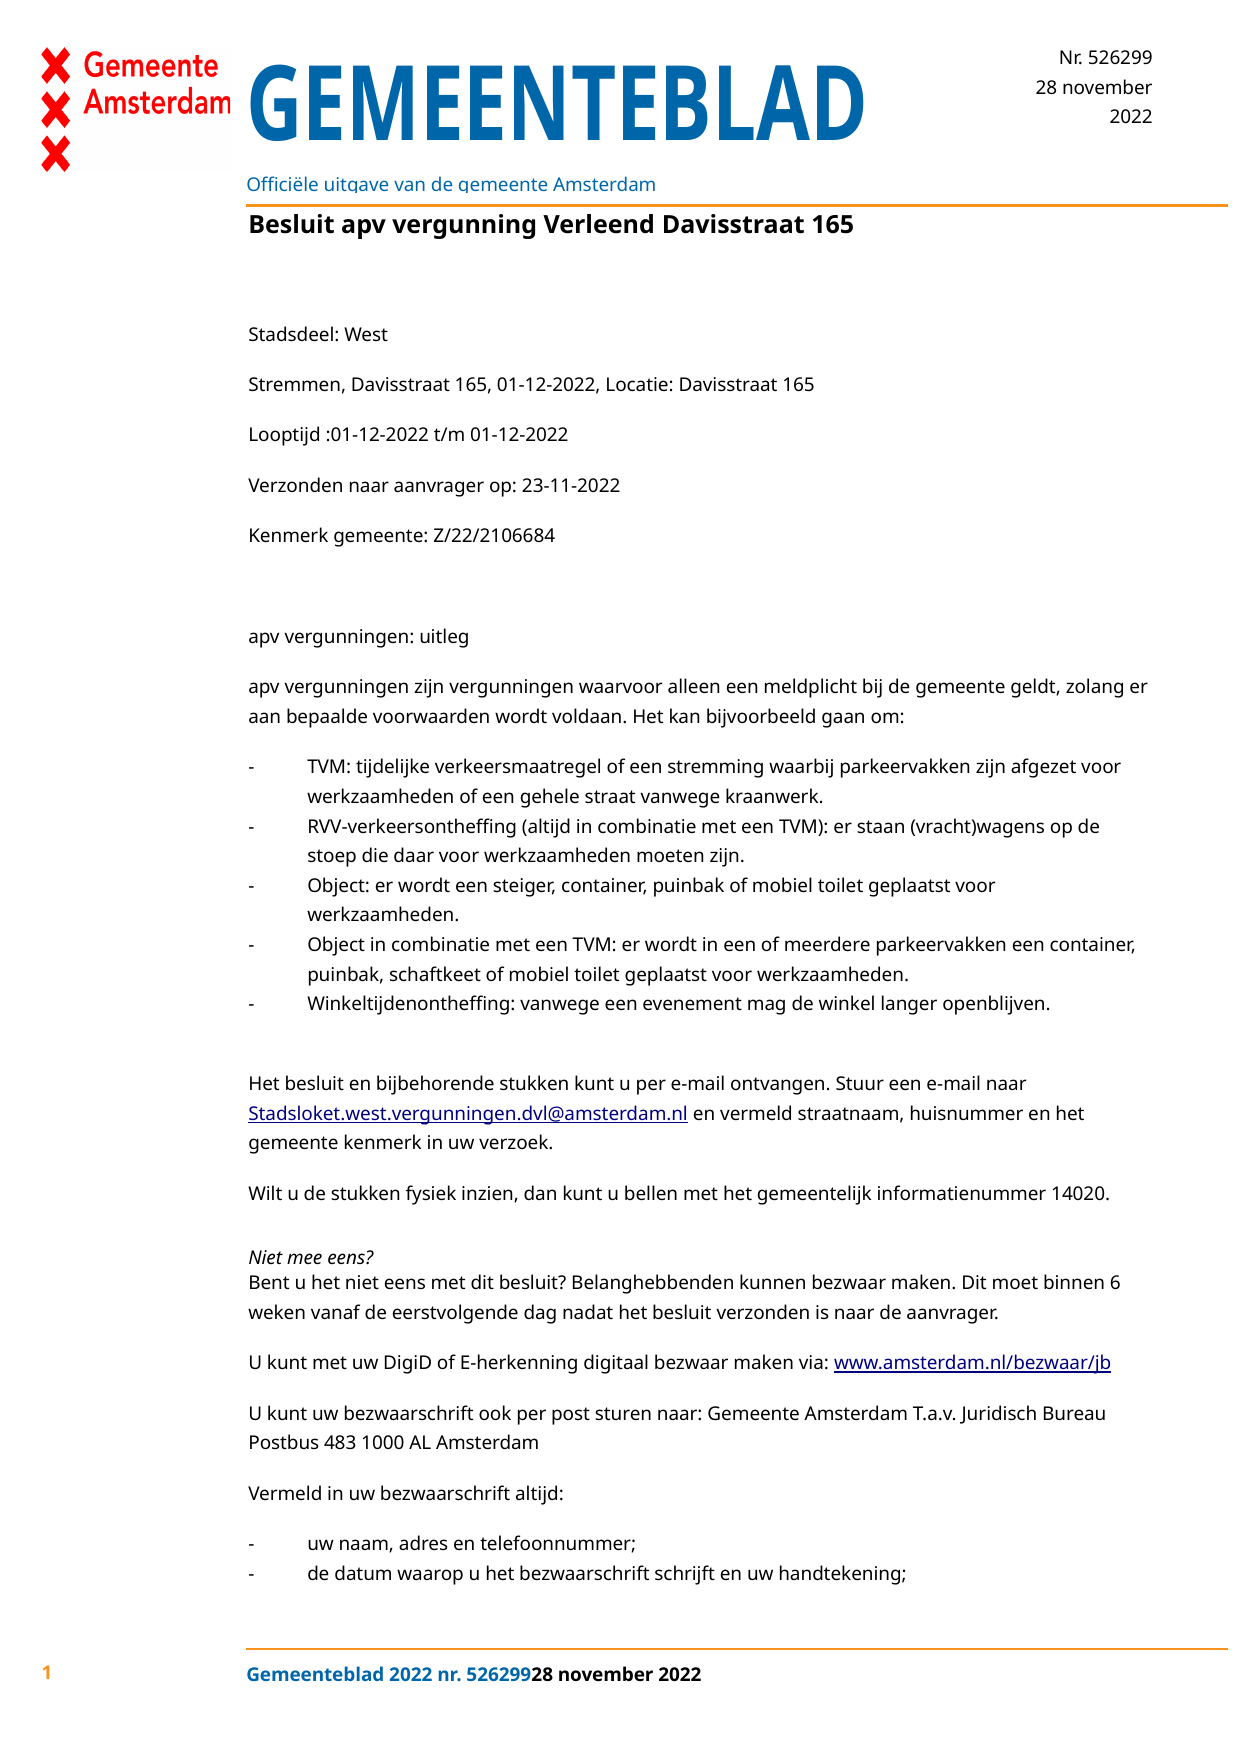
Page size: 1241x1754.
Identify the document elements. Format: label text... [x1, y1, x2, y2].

text Kenmerk gemeente: Z/22/2106684 [248, 522, 1152, 548]
text Stadsdeel: West [248, 321, 1152, 346]
text Looptijd :01-12-2022 t/m 01-12-2022 [248, 422, 1152, 447]
text U kunt uw bezwaarschrift ook per post sturen naar: Gemeente Amsterdam T.a.v. Juridisch Bureau Postbus 483 1000 AL Amsterdam [248, 1400, 1152, 1455]
text Stremmen, Davisstraat 165, 01-12-2022, Locatie: Davisstraat 165 [248, 371, 1152, 397]
list de datum waarop u het bezwaarschrift schrijft en uw handtekening; [248, 1560, 1152, 1586]
text Besluit apv vergunning Verleend Davisstraat 165 [248, 207, 1152, 241]
list RVV-verkeersontheffing (altijd in combinatie met een TVM): er staan (vracht)wagens op de stoep die daar voor werkzaamheden moeten zijn. [248, 813, 1152, 868]
picture [41, 47, 231, 172]
list uw naam, adres en telefoonnummer; [248, 1530, 1152, 1556]
text Het besluit en bijbehorende stukken kunt u per e-mail ontvangen. Stuur een e-mail naar Stadsloket.west.vergunningen.dvl@amsterdam.nl en vermeld straatnaam, huisnummer en het gemeente kenmerk in uw verzoek. [248, 1070, 1152, 1155]
text Niet mee eens? [248, 1244, 1152, 1269]
list Object in combinatie met een TVM: er wordt in een of meerdere parkeervakken een container, puinbak, schaftkeet of mobiel toilet geplaatst voor werkzaamheden. [248, 931, 1152, 986]
text Verzonden naar aanvrager op: 23-11-2022 [248, 472, 1152, 498]
list Winkeltijdenontheffing: vanwege een evenement mag de winkel langer openblijven. [248, 990, 1152, 1016]
list TVM: tijdelijke verkeersmaatregel of een stremming waarbij parkeervakken zijn afgezet voor werkzaamheden of een gehele straat vanwege kraanwerk. [248, 754, 1152, 809]
list Object: er wordt een steiger, container, puinbak of mobiel toilet geplaatst voor werkzaamheden. [248, 872, 1152, 927]
text Vermeld in uw bezwaarschrift altijd: [248, 1480, 1152, 1506]
text Wilt u de stukken fysiek inzien, dan kunt u bellen met het gemeentelijk informatienummer 14020. [248, 1180, 1152, 1206]
text apv vergunningen: uitleg [248, 623, 1152, 649]
text Bent u het niet eens met dit besluit? Belanghebbenden kunnen bezwaar maken. Dit moet binnen 6 weken vanaf de eerstvolgende dag nadat het besluit verzonden is naar de aanvrager. [248, 1269, 1152, 1325]
text U kunt met uw DigiD of E-herkenning digitaal bezwaar maken via: www.amsterdam.nl/bezwaar/jb [248, 1349, 1152, 1375]
text apv vergunningen zijn vergunningen waarvoor alleen een meldplicht bij de gemeente geldt, zolang er aan bepaalde voorwaarden wordt voldaan. Het kan bijvoorbeeld gaan om: [248, 674, 1152, 729]
